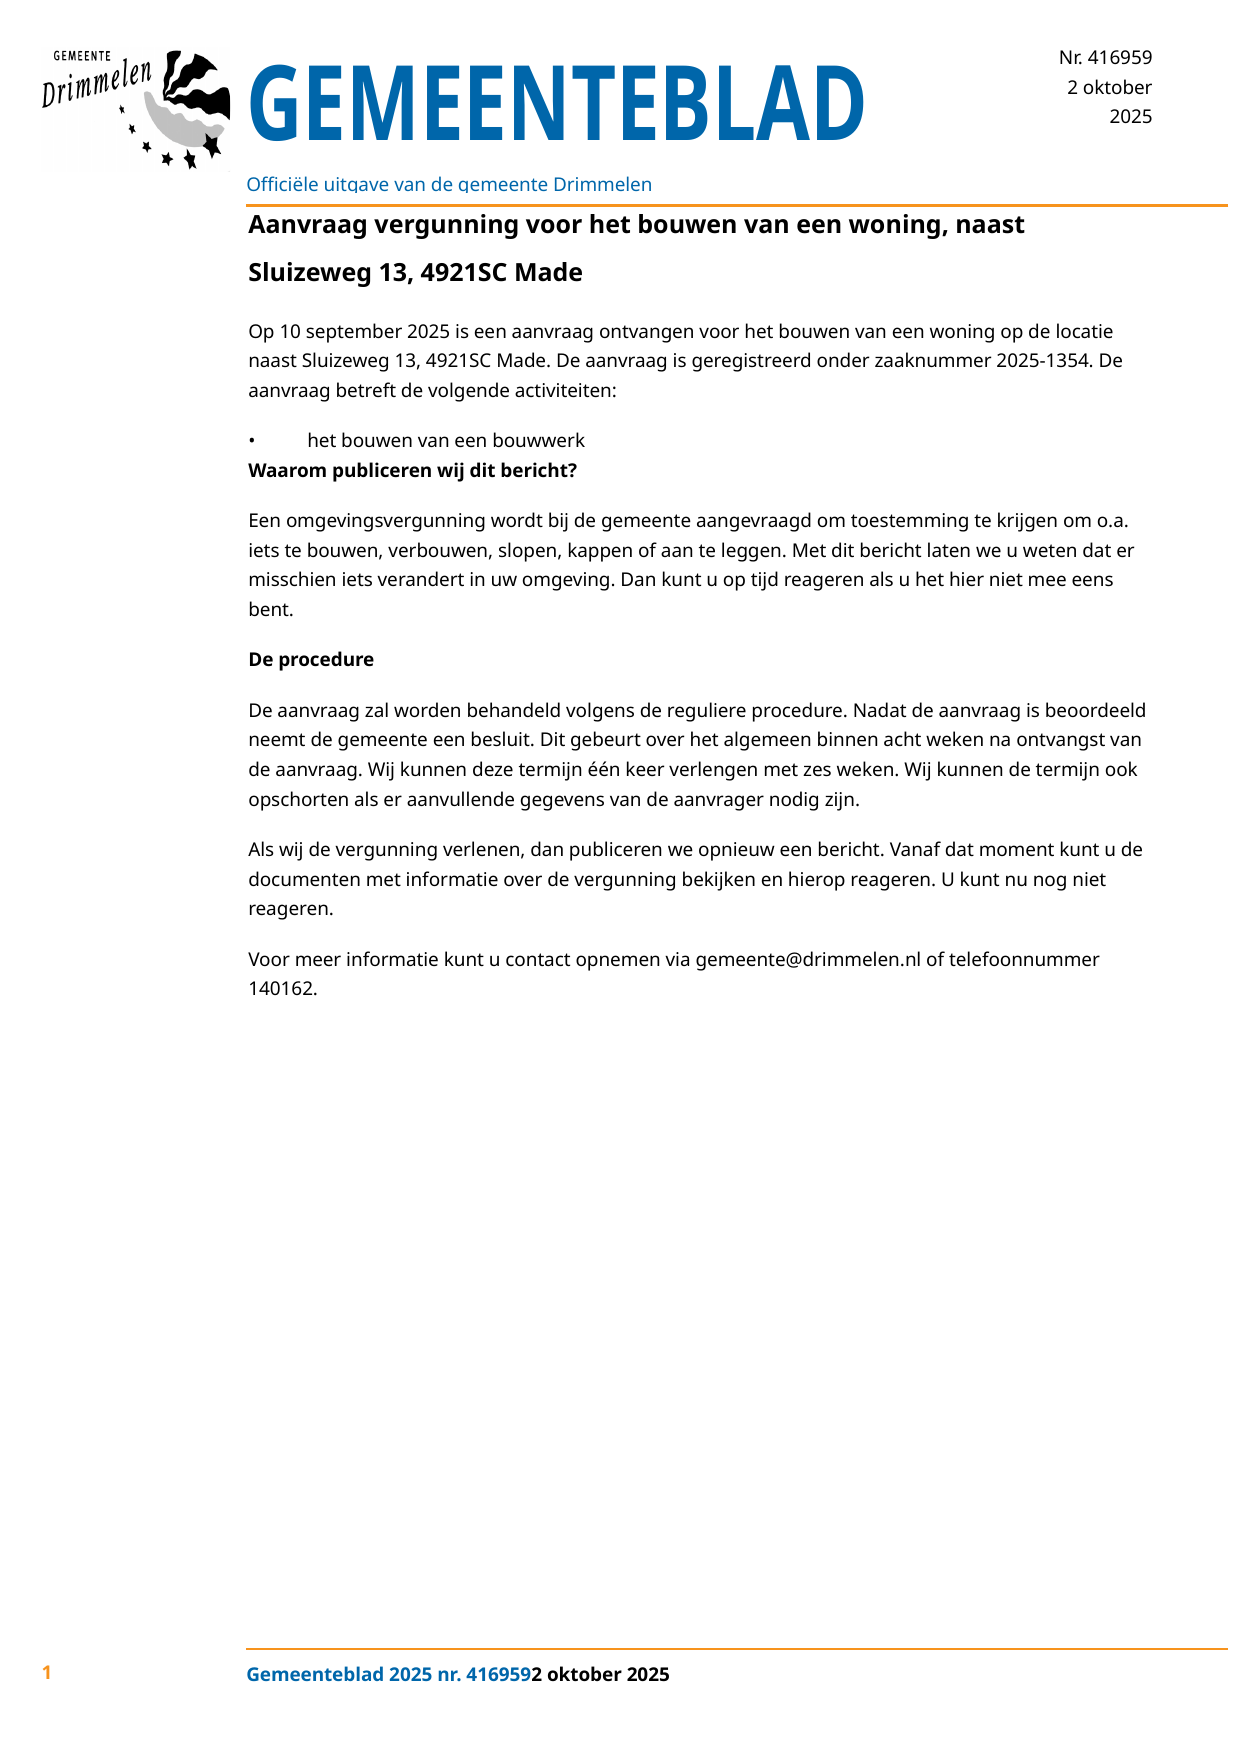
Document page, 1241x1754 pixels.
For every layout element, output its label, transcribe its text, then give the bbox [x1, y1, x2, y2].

text Op 10 september 2025 is een aanvraag ontvangen voor het bouwen van een woning op de locatie naast Sluizeweg 13, 4921SC Made. De aanvraag is geregistreerd onder zaaknummer 2025-1354. De aanvraag betreft de volgende activiteiten: [248, 318, 1152, 403]
text De procedure [248, 647, 1152, 672]
text Voor meer informatie kunt u contact opnemen via gemeente@drimmelen.nl of telefoonnummer 140162. [248, 946, 1152, 1001]
text Waarom publiceren wij dit bericht? [248, 457, 1152, 483]
text Als wij de vergunning verlenen, dan publiceren we opnieuw een bericht. Vanaf dat moment kunt u de documenten met informatie over de vergunning bekijken en hierop reageren. U kunt nu nog niet reageren. [248, 836, 1152, 921]
picture [41, 47, 231, 172]
list het bouwen van een bouwwerk [248, 427, 1152, 453]
text Een omgevingsvergunning wordt bij de gemeente aangevraagd om toestemming te krijgen om o.a. iets te bouwen, verbouwen, slopen, kappen of aan te leggen. Met dit bericht laten we u weten dat er misschien iets verandert in uw omgeving. Dan kunt u op tijd reageren als u het hier niet mee eens bent. [248, 507, 1152, 622]
text Aanvraag vergunning voor het bouwen van een woning, naast Sluizeweg 13, 4921SC Made [248, 207, 1152, 288]
text De aanvraag zal worden behandeld volgens de reguliere procedure. Nadat de aanvraag is beoordeeld neemt de gemeente een besluit. Dit gebeurt over het algemeen binnen acht weken na ontvangst van de aanvraag. Wij kunnen deze termijn één keer verlengen met zes weken. Wij kunnen de termijn ook opschorten als er aanvullende gegevens van de aanvrager nodig zijn. [248, 697, 1152, 812]
